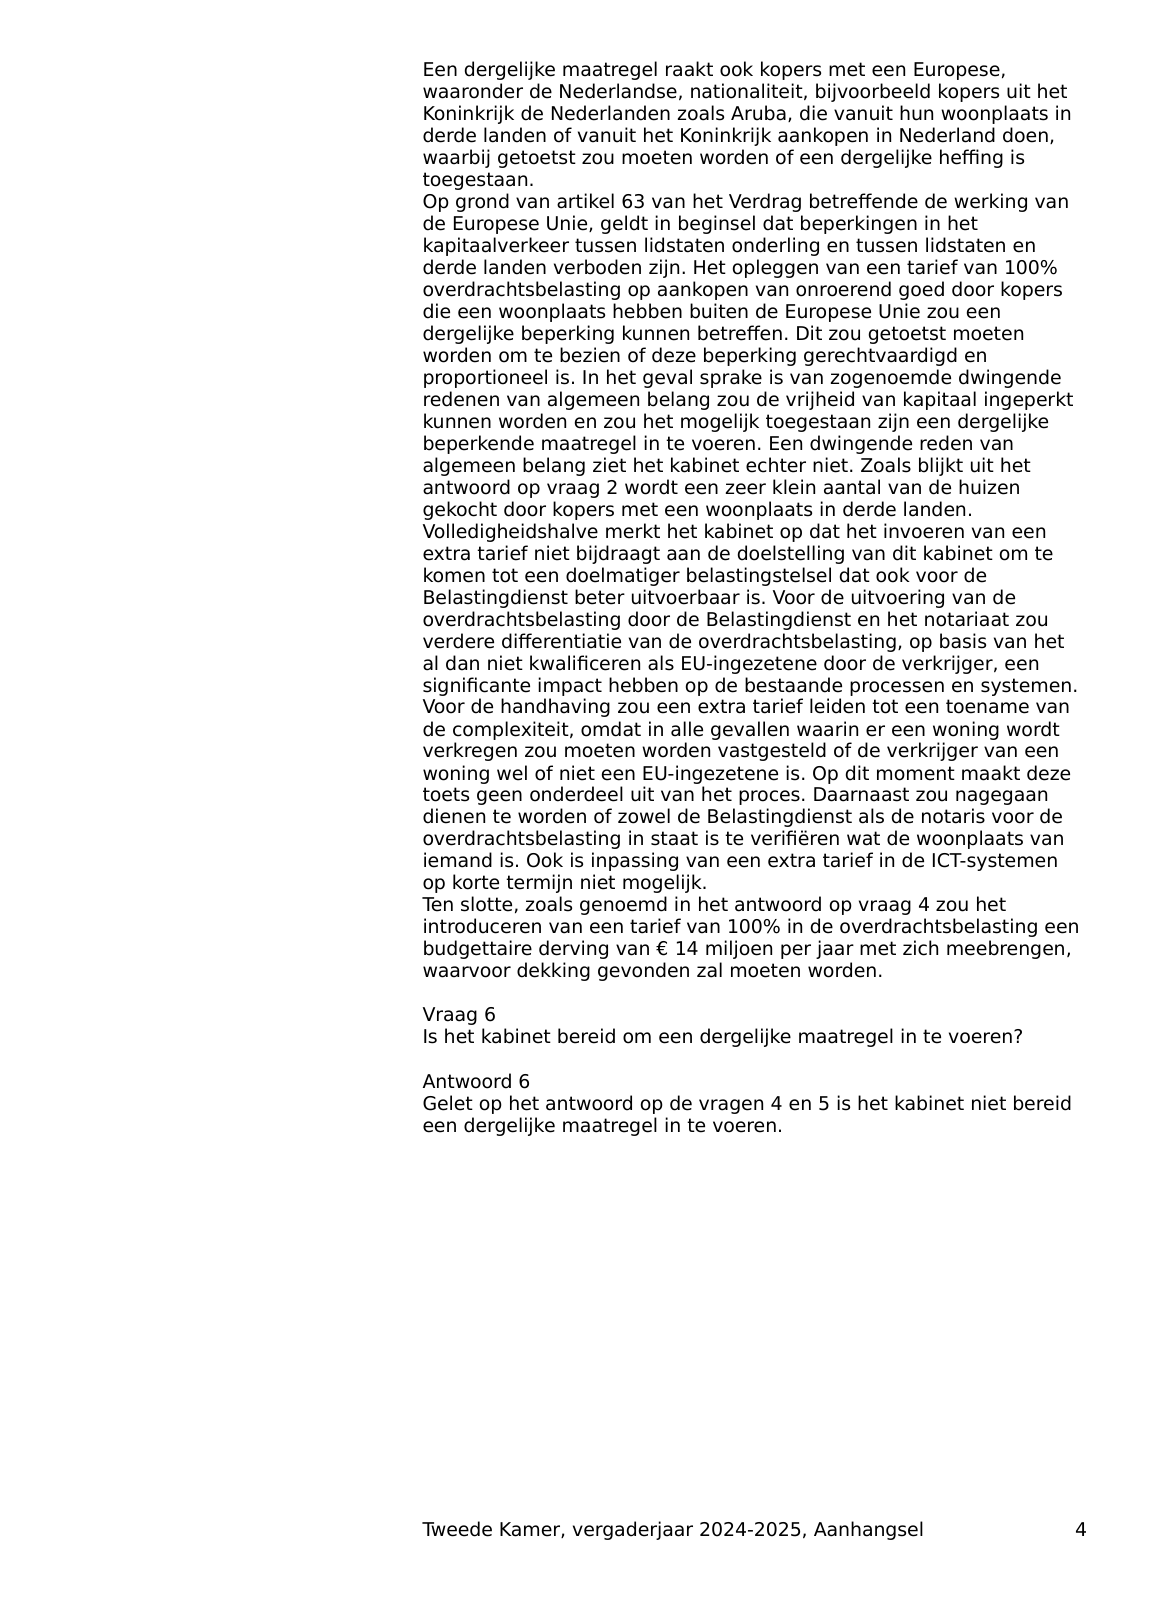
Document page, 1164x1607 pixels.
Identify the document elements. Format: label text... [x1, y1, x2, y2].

text Is het kabinet bereid om een dergelijke maatregel in te voeren? [422, 1026, 1087, 1048]
text Een dergelijke maatregel raakt ook kopers met een Europese, waaronder de Nederlandse, nationaliteit, bijvoorbeeld kopers uit het Koninkrijk de Nederlanden zoals Aruba, die vanuit hun woonplaats in derde landen of vanuit het Koninkrijk aankopen in Nederland doen, waarbij getoetst zou moeten worden of een dergelijke heffing is toegestaan. [422, 59, 1087, 191]
text Ten slotte, zoals genoemd in het antwoord op vraag 4 zou het introduceren van een tarief van 100% in de overdrachtsbelasting een budgettaire derving van € 14 miljoen per jaar met zich meebrengen, waarvoor dekking gevonden zal moeten worden. [422, 894, 1087, 982]
text Op grond van artikel 63 van het Verdrag betreffende de werking van de Europese Unie, geldt in beginsel dat beperkingen in het kapitaalverkeer tussen lidstaten onderling en tussen lidstaten en derde landen verboden zijn. Het opleggen van een tarief van 100% overdrachtsbelasting op aankopen van onroerend goed door kopers die een woonplaats hebben buiten de Europese Unie zou een dergelijke beperking kunnen betreffen. Dit zou getoetst moeten worden om te bezien of deze beperking gerechtvaardigd en proportioneel is. In het geval sprake is van zogenoemde dwingende redenen van algemeen belang zou de vrijheid van kapitaal ingeperkt kunnen worden en zou het mogelijk toegestaan zijn een dergelijke beperkende maatregel in te voeren. Een dwingende reden van algemeen belang ziet het kabinet echter niet. Zoals blijkt uit het antwoord op vraag 2 wordt een zeer klein aantal van de huizen gekocht door kopers met een woonplaats in derde landen. [422, 191, 1087, 521]
text Gelet op het antwoord op de vragen 4 en 5 is het kabinet niet bereid een dergelijke maatregel in te voeren. [422, 1092, 1087, 1136]
text Vraag 6 [422, 1004, 1087, 1026]
text Volledigheidshalve merkt het kabinet op dat het invoeren van een extra tarief niet bijdraagt aan de doelstelling van dit kabinet om te komen tot een doelmatiger belastingstelsel dat ook voor de Belastingdienst beter uitvoerbaar is. Voor de uitvoering van de overdrachtsbelasting door de Belastingdienst en het notariaat zou verdere differentiatie van de overdrachtsbelasting, op basis van het al dan niet kwalificeren als EU-ingezetene door de verkrijger, een significante impact hebben op de bestaande processen en systemen. Voor de handhaving zou een extra tarief leiden tot een toename van de complexiteit, omdat in alle gevallen waarin er een woning wordt verkregen zou moeten worden vastgesteld of de verkrijger van een woning wel of niet een EU-ingezetene is. Op dit moment maakt deze toets geen onderdeel uit van het proces. Daarnaast zou nagegaan dienen te worden of zowel de Belastingdienst als de notaris voor de overdrachtsbelasting in staat is te verifiëren wat de woonplaats van iemand is. Ook is inpassing van een extra tarief in de ICT-systemen op korte termijn niet mogelijk. [422, 521, 1087, 894]
text Antwoord 6 [422, 1071, 1087, 1092]
